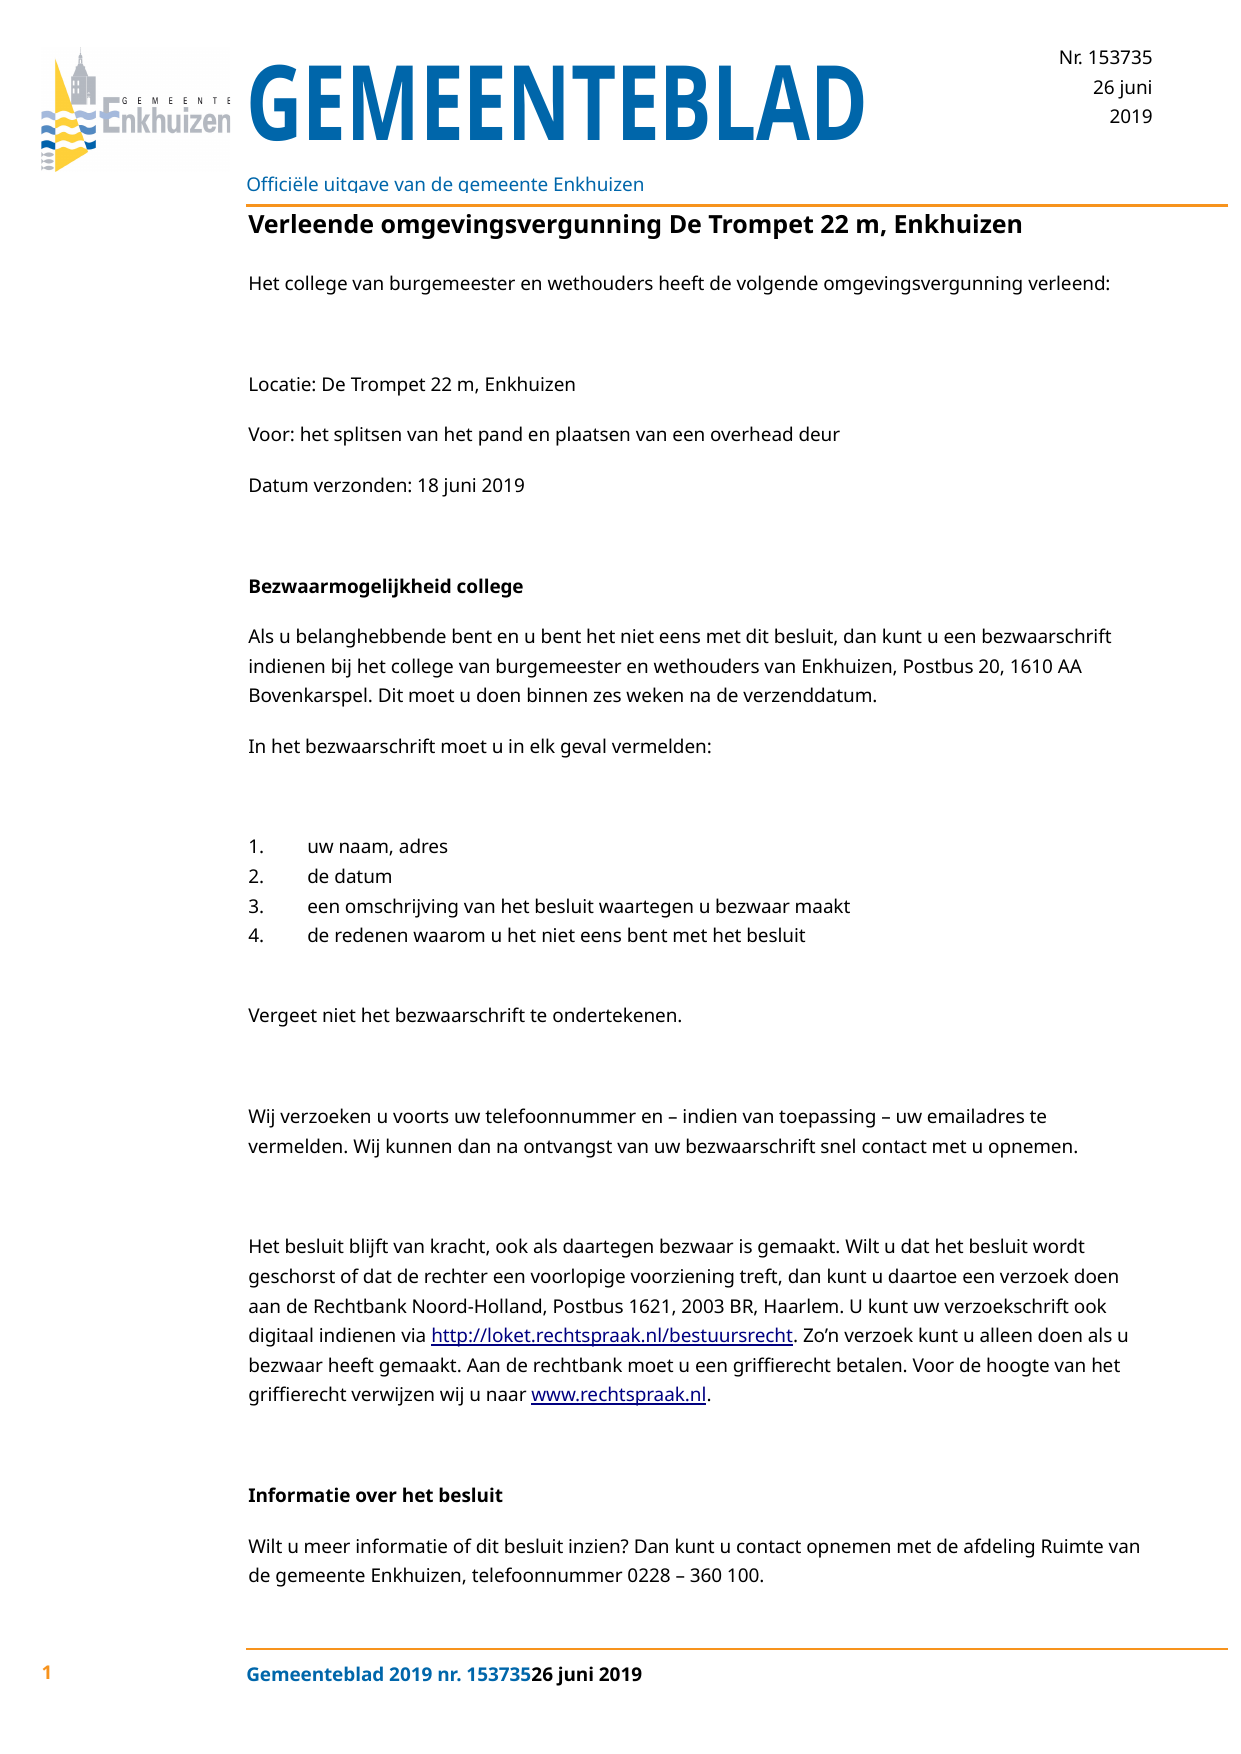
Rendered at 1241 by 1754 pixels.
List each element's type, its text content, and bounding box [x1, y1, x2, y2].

text Informatie over het besluit [248, 1482, 1152, 1508]
text In het bezwaarschrift moet u in elk geval vermelden: [248, 733, 1152, 758]
text Datum verzonden: 18 juni 2019 [248, 472, 1152, 498]
list een omschrijving van het besluit waartegen u bezwaar maakt [248, 893, 1152, 918]
text Als u belanghebbende bent en u bent het niet eens met dit besluit, dan kunt u een bezwaarschrift indienen bij het college van burgemeester en wethouders van Enkhuizen, Postbus 20, 1610 AA Bovenkarspel. Dit moet u doen binnen zes weken na de verzenddatum. [248, 623, 1152, 708]
text Voor: het splitsen van het pand en plaatsen van een overhead deur [248, 422, 1152, 447]
text Het college van burgemeester en wethouders heeft de volgende omgevingsvergunning verleend: [248, 270, 1152, 296]
list de datum [248, 863, 1152, 889]
list uw naam, adres [248, 834, 1152, 859]
text Vergeet niet het bezwaarschrift te ondertekenen. [248, 1002, 1152, 1028]
text Het besluit blijft van kracht, ook als daartegen bezwaar is gemaakt. Wilt u dat het besluit wordt geschorst of dat de rechter een voorlopige voorziening treft, dan kunt u daartoe een verzoek doen aan de Rechtbank Noord-Holland, Postbus 1621, 2003 BR, Haarlem. U kunt uw verzoekschrift ook digitaal indienen via http://loket.rechtspraak.nl/bestuursrecht. Zo’n verzoek kunt u alleen doen als u bezwaar heeft gemaakt. Aan de rechtbank moet u een griffierecht betalen. Voor de hoogte van het griffierecht verwijzen wij u naar www.rechtspraak.nl. [248, 1234, 1152, 1407]
text Wij verzoeken u voorts uw telefoonnummer en – indien van toepassing – uw emailadres te vermelden. Wij kunnen dan na ontvangst van uw bezwaarschrift snel contact met u opnemen. [248, 1103, 1152, 1158]
text Verleende omgevingsvergunning De Trompet 22 m, Enkhuizen [248, 207, 1152, 241]
text Locatie: De Trompet 22 m, Enkhuizen [248, 371, 1152, 397]
picture [41, 47, 231, 172]
text Wilt u meer informatie of dit besluit inzien? Dan kunt u contact opnemen met de afdeling Ruimte van de gemeente Enkhuizen, telefoonnummer 0228 – 360 100. [248, 1533, 1152, 1588]
list de redenen waarom u het niet eens bent met het besluit [248, 922, 1152, 948]
text Bezwaarmogelijkheid college [248, 573, 1152, 598]
